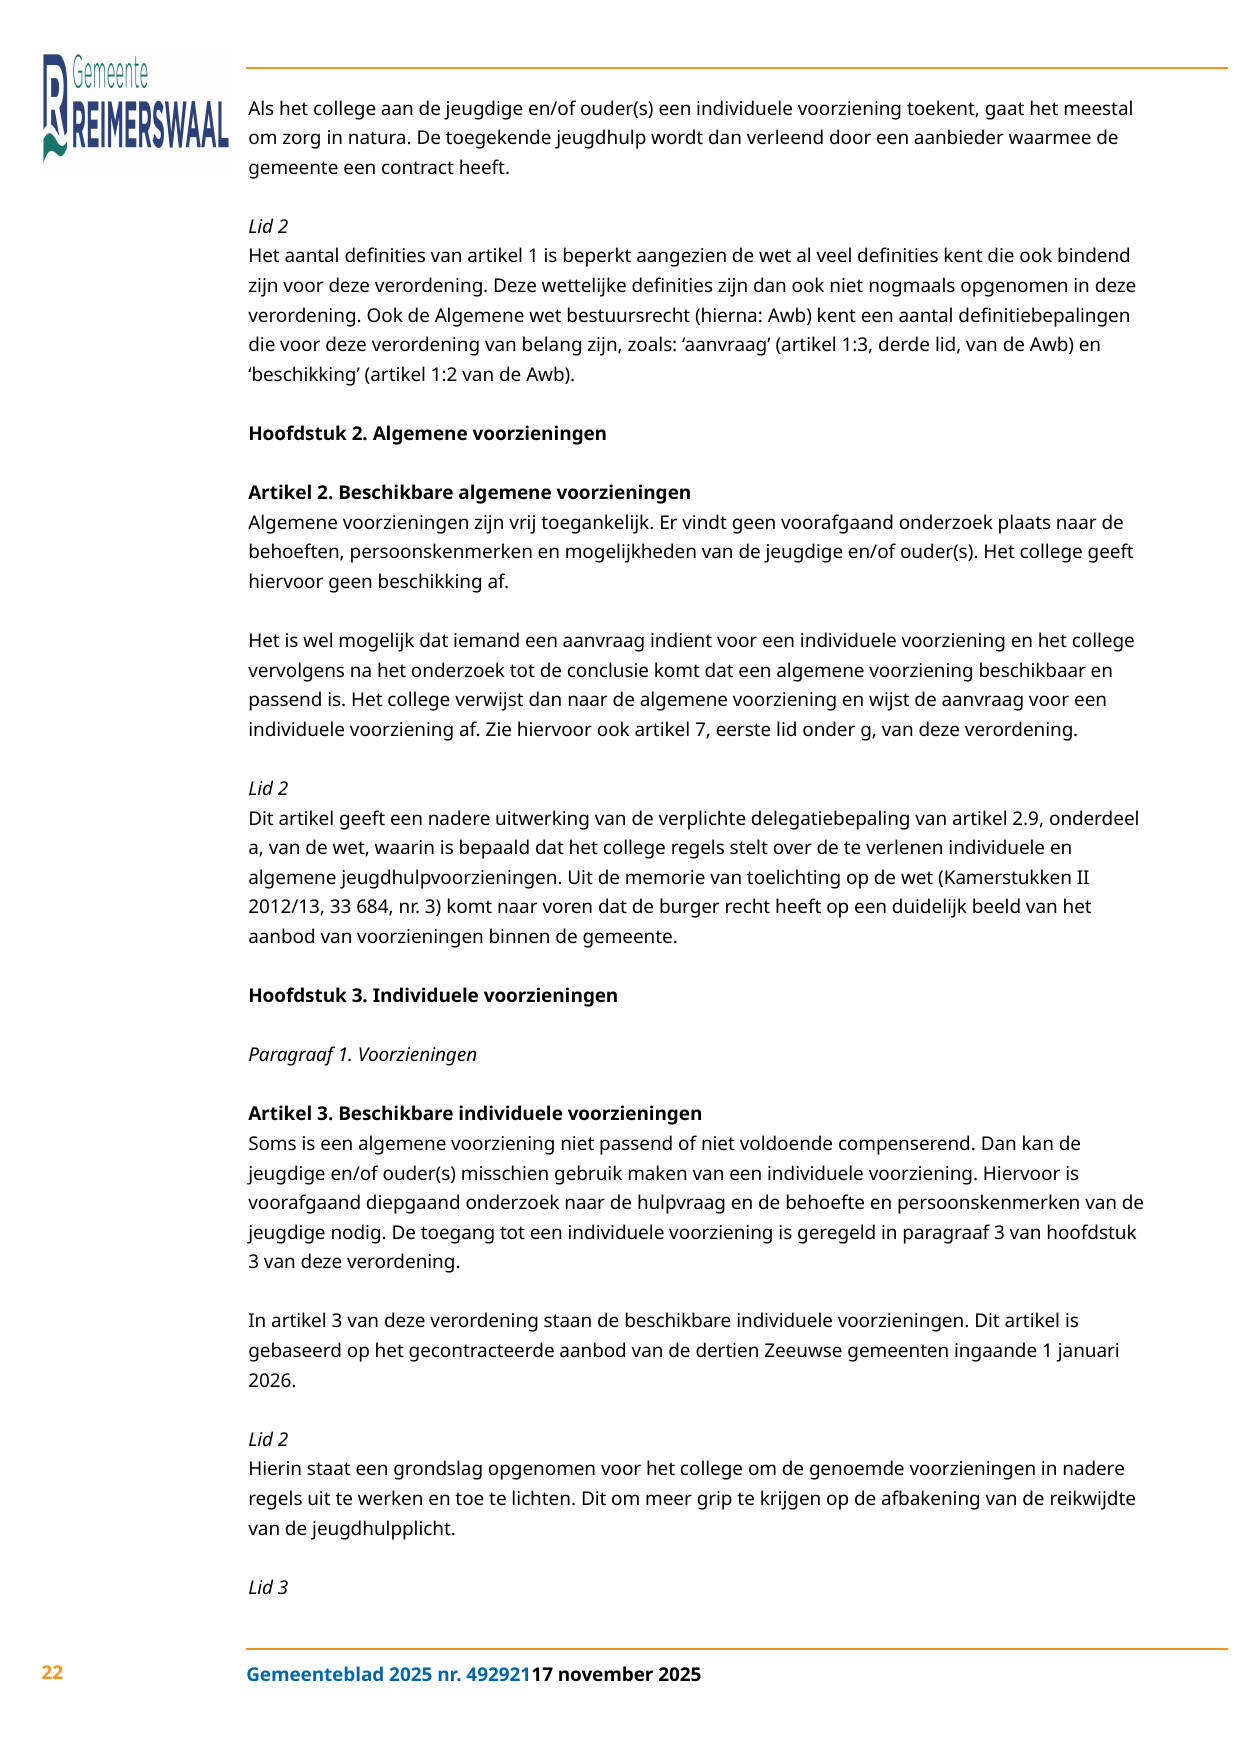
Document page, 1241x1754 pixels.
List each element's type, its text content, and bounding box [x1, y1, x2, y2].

text Hoofdstuk 2. Algemene voorzieningen [248, 420, 1152, 446]
text Hoofdstuk 3. Individuele voorzieningen [248, 982, 1152, 1008]
text Paragraaf 1. Voorzieningen [248, 1041, 1152, 1067]
text Lid 3 [248, 1574, 1152, 1600]
text Artikel 3. Beschikbare individuele voorzieningen [248, 1101, 1152, 1126]
text Lid 2 [248, 213, 1152, 239]
text Hierin staat een grondslag opgenomen voor het college om de genoemde voorzieningen in nadere regels uit te werken en toe te lichten. Dit om meer grip te krijgen op de afbakening van de reikwijdte van de jeugdhulpplicht. [248, 1456, 1152, 1541]
text Artikel 2. Beschikbare algemene voorzieningen [248, 479, 1152, 505]
text In artikel 3 van deze verordening staan de beschikbare individuele voorzieningen. Dit artikel is gebaseerd op het gecontracteerde aanbod van de dertien Zeeuwse gemeenten ingaande 1 januari 2026. [248, 1308, 1152, 1393]
text Het is wel mogelijk dat iemand een aanvraag indient voor een individuele voorziening en het college vervolgens na het onderzoek tot de conclusie komt dat een algemene voorziening beschikbaar en passend is. Het college verwijst dan naar de algemene voorziening en wijst de aanvraag voor een individuele voorziening af. Zie hiervoor ook artikel 7, eerste lid onder g, van deze verordening. [248, 627, 1152, 742]
text Dit artikel geeft een nadere uitwerking van de verplichte delegatiebepaling van artikel 2.9, onderdeel a, van de wet, waarin is bepaald dat het college regels stelt over de te verlenen individuele en algemene jeugdhulpvoorzieningen. Uit de memorie van toelichting op de wet (Kamerstukken II 2012/13, 33 684, nr. 3) komt naar voren dat de burger recht heeft op een duidelijk beeld van het aanbod van voorzieningen binnen de gemeente. [248, 805, 1152, 949]
text Lid 2 [248, 1426, 1152, 1452]
text Soms is een algemene voorziening niet passend of niet voldoende compenserend. Dan kan de jeugdige en/of ouder(s) misschien gebruik maken van een individuele voorziening. Hiervoor is voorafgaand diepgaand onderzoek naar de hulpvraag en de behoefte en persoonskenmerken van de jeugdige nodig. De toegang tot een individuele voorziening is geregeld in paragraaf 3 van hoofdstuk 3 van deze verordening. [248, 1130, 1152, 1274]
picture [41, 47, 231, 172]
text Als het college aan de jeugdige en/of ouder(s) een individuele voorziening toekent, gaat het meestal om zorg in natura. De toegekende jeugdhulp wordt dan verleend door een aanbieder waarmee de gemeente een contract heeft. [248, 95, 1152, 180]
text Lid 2 [248, 775, 1152, 801]
text Het aantal definities van artikel 1 is beperkt aangezien de wet al veel definities kent die ook bindend zijn voor deze verordening. Deze wettelijke definities zijn dan ook niet nogmaals opgenomen in deze verordening. Ook de Algemene wet bestuursrecht (hierna: Awb) kent een aantal definitiebepalingen die voor deze verordening van belang zijn, zoals: ‘aanvraag’ (artikel 1:3, derde lid, van de Awb) en ‘beschikking’ (artikel 1:2 van de Awb). [248, 243, 1152, 387]
text Algemene voorzieningen zijn vrij toegankelijk. Er vindt geen voorafgaand onderzoek plaats naar de behoeften, persoonskenmerken en mogelijkheden van de jeugdige en/of ouder(s). Het college geeft hiervoor geen beschikking af. [248, 509, 1152, 594]
